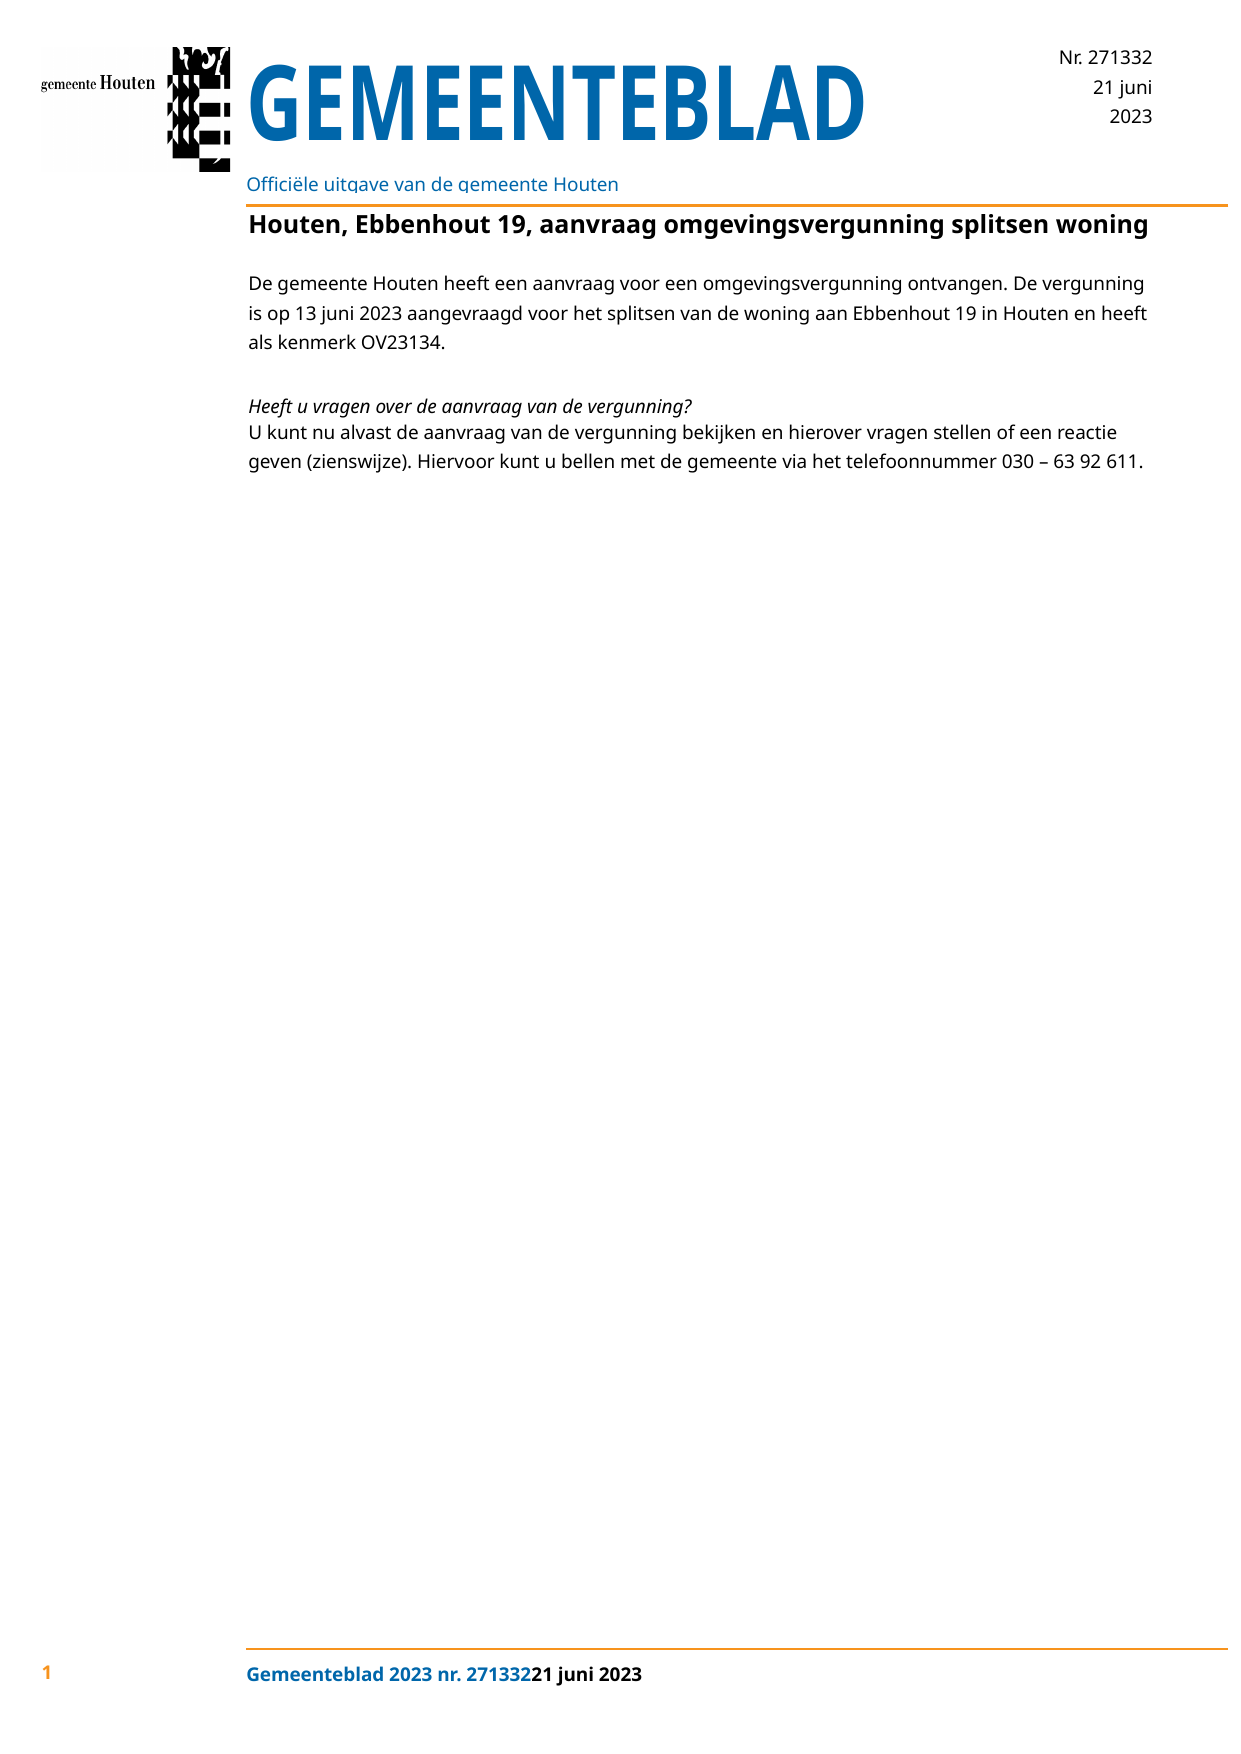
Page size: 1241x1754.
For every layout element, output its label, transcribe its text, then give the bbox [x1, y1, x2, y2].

text De gemeente Houten heeft een aanvraag voor een omgevingsvergunning ontvangen. De vergunning is op 13 juni 2023 aangevraagd voor het splitsen van de woning aan Ebbenhout 19 in Houten en heeft als kenmerk OV23134. [248, 270, 1152, 355]
picture [41, 47, 231, 172]
text Houten, Ebbenhout 19, aanvraag omgevingsvergunning splitsen woning [248, 207, 1152, 241]
text U kunt nu alvast de aanvraag van de vergunning bekijken en hierover vragen stellen of een reactie geven (zienswijze). Hiervoor kunt u bellen met de gemeente via het telefoonnummer 030 – 63 92 611. [248, 419, 1152, 474]
text Heeft u vragen over de aanvraag van de vergunning? [248, 393, 1152, 419]
